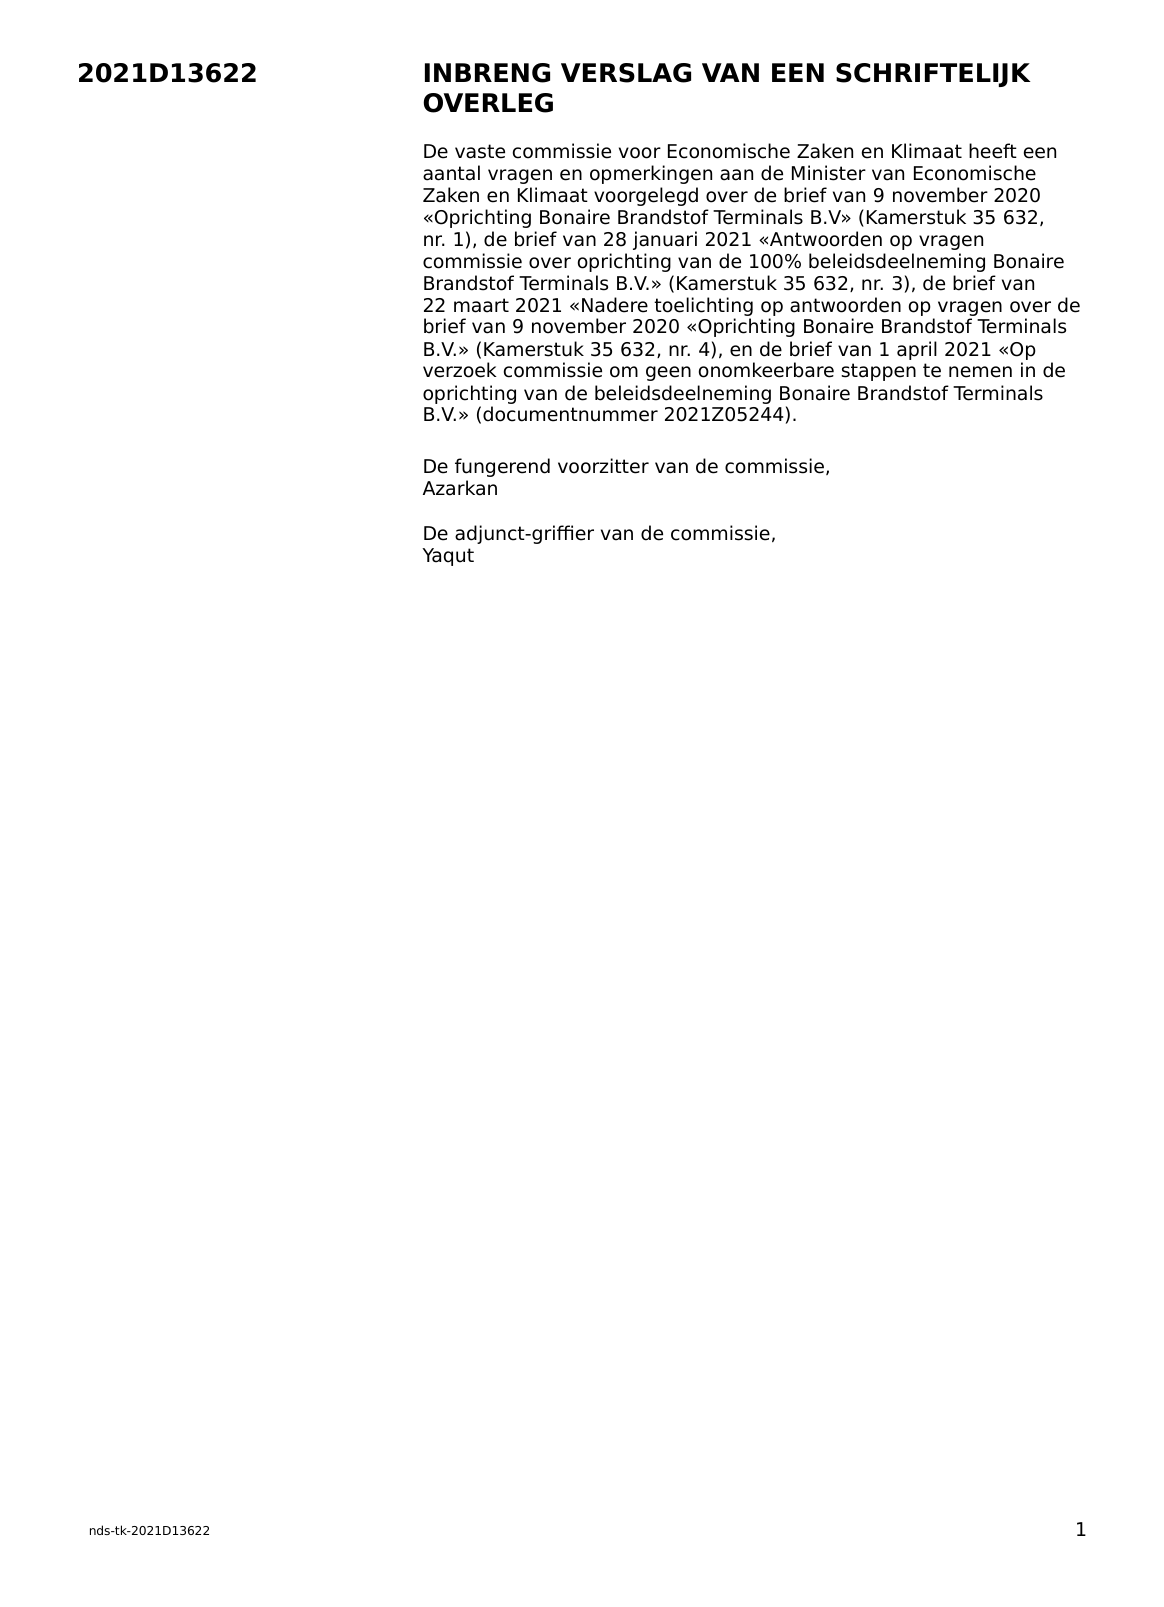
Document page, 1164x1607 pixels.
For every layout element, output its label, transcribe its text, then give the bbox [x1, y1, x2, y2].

text De adjunct-griffier van de commissie, Yaqut [422, 522, 1087, 566]
text De vaste commissie voor Economische Zaken en Klimaat heeft een aantal vragen en opmerkingen aan de Minister van Economische Zaken en Klimaat voorgelegd over de brief van 9 november 2020 «Oprichting Bonaire Brandstof Terminals B.V» (Kamerstuk 35 632, nr. 1), de brief van 28 januari 2021 «Antwoorden op vragen commissie over oprichting van de 100% beleidsdeelneming Bonaire Brandstof Terminals B.V.» (Kamerstuk 35 632, nr. 3), de brief van 22 maart 2021 «Nadere toelichting op antwoorden op vragen over de brief van 9 november 2020 «Oprichting Bonaire Brandstof Terminals B.V.» (Kamerstuk 35 632, nr. 4), en de brief van 1 april 2021 «Op verzoek commissie om geen onomkeerbare stappen te nemen in de oprichting van de beleidsdeelneming Bonaire Brandstof Terminals B.V.» (documentnummer 2021Z05244). [422, 141, 1087, 426]
text De fungerend voorzitter van de commissie, Azarkan [422, 456, 1087, 500]
text nds-tk-2021D13622 [88, 1524, 323, 1538]
text 2021D13622 INBRENG VERSLAG VAN EEN SCHRIFTELIJK OVERLEG [77, 59, 1087, 118]
